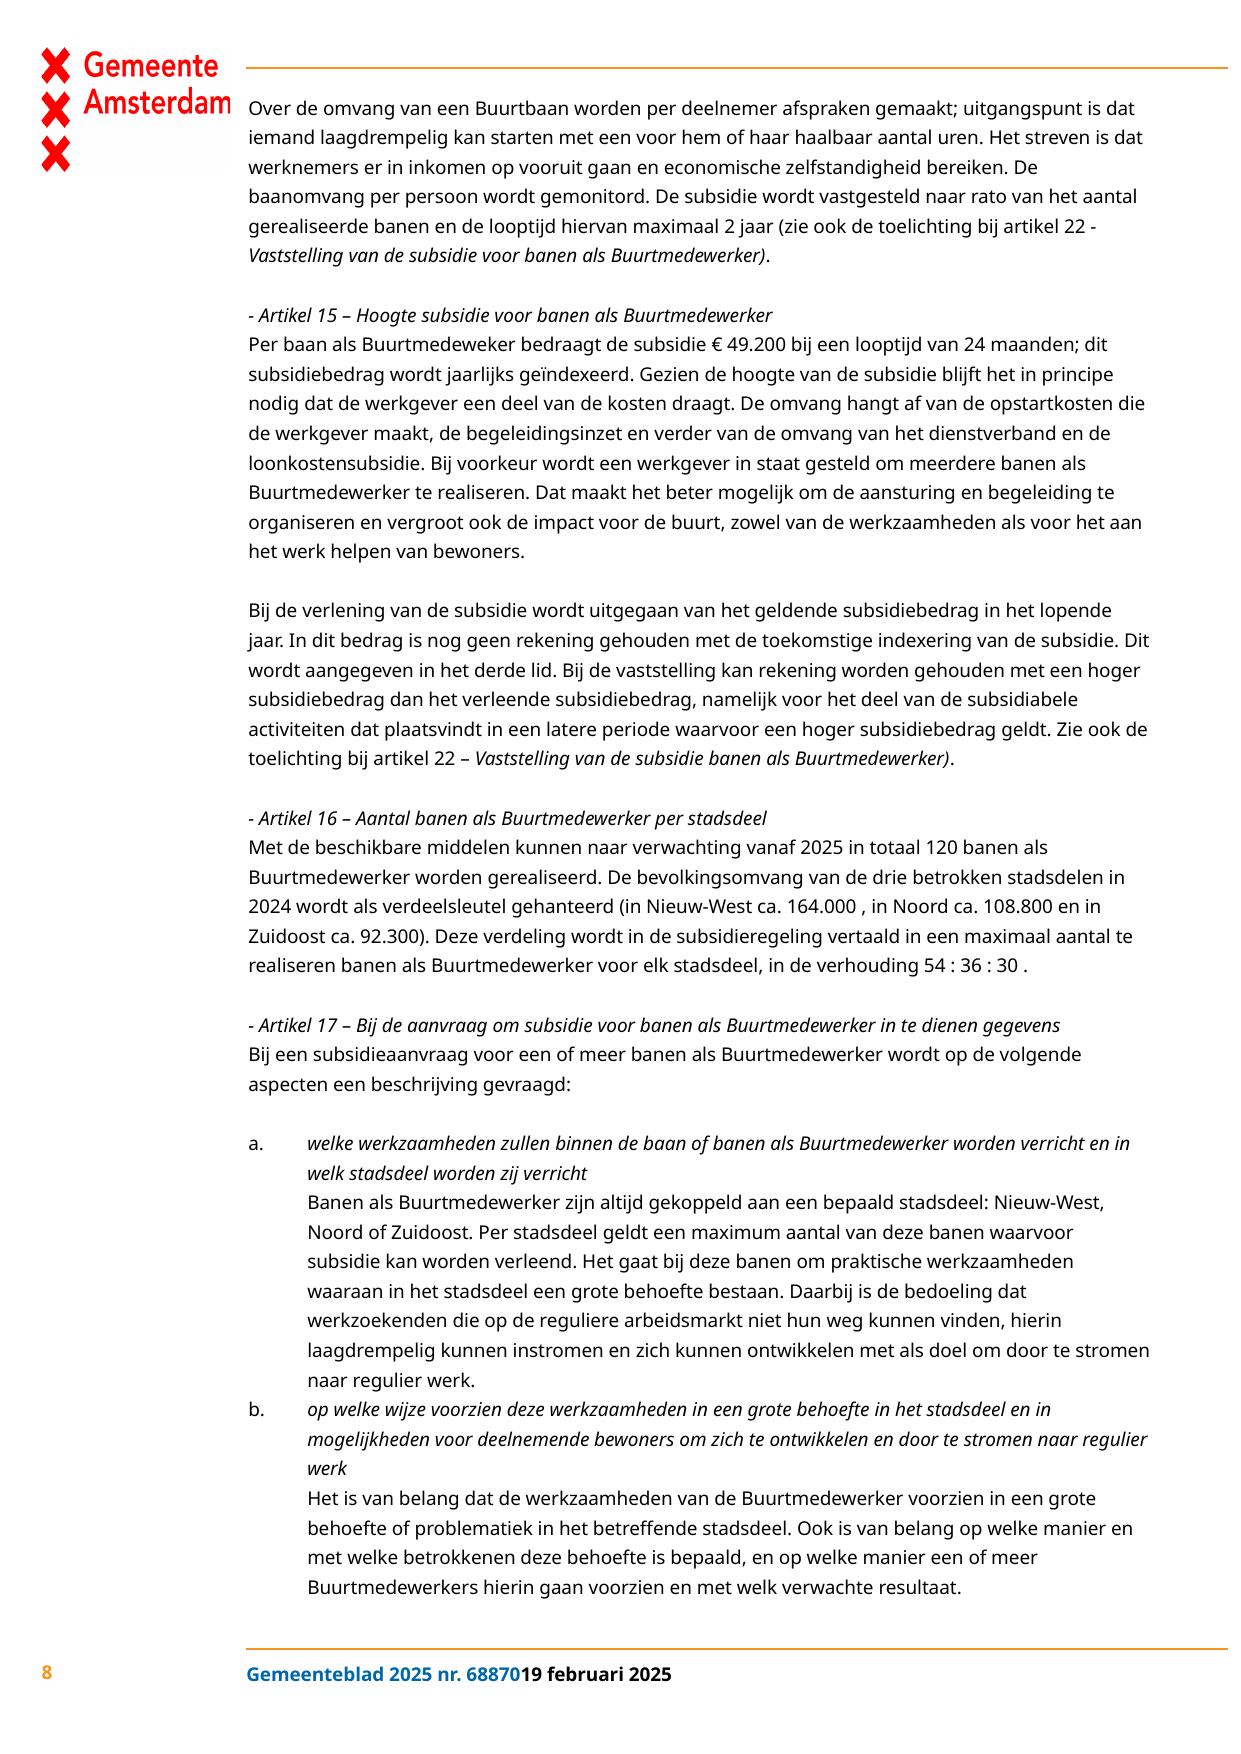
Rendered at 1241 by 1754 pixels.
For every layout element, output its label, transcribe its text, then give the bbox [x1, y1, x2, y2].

list Het is van belang dat de werkzaamheden van de Buurtmedewerker voorzien in een grote behoefte of problematiek in het betreffende stadsdeel. Ook is van belang op welke manier en met welke betrokkenen deze behoefte is bepaald, en op welke manier een of meer Buurtmedewerkers hierin gaan voorzien en met welk verwachte resultaat. [248, 1485, 1152, 1600]
text Met de beschikbare middelen kunnen naar verwachting vanaf 2025 in totaal 120 banen als Buurtmedewerker worden gerealiseerd. De bevolkingsomvang van de drie betrokken stadsdelen in 2024 wordt als verdeelsleutel gehanteerd (in Nieuw-West ca. 164.000 , in Noord ca. 108.800 en in Zuidoost ca. 92.300). Deze verdeling wordt in de subsidieregeling vertaald in een maximaal aantal te realiseren banen als Buurtmedewerker voor elk stadsdeel, in de verhouding 54 : 36 : 30 . [248, 834, 1152, 978]
text - Artikel 15 – Hoogte subsidie voor banen als Buurtmedewerker [248, 302, 1152, 328]
text Bij de verlening van de subsidie wordt uitgegaan van het geldende subsidiebedrag in het lopende jaar. In dit bedrag is nog geen rekening gehouden met de toekomstige indexering van de subsidie. Dit wordt aangegeven in het derde lid. Bij de vaststelling kan rekening worden gehouden met een hoger subsidiebedrag dan het verleende subsidiebedrag, namelijk voor het deel van de subsidiabele activiteiten dat plaatsvindt in een latere periode waarvoor een hoger subsidiebedrag geldt. Zie ook de toelichting bij artikel 22 – Vaststelling van de subsidie banen als Buurtmedewerker). [248, 598, 1152, 771]
list Banen als Buurtmedewerker zijn altijd gekoppeld aan een bepaald stadsdeel: Nieuw-West, Noord of Zuidoost. Per stadsdeel geldt een maximum aantal van deze banen waarvoor subsidie kan worden verleend. Het gaat bij deze banen om praktische werkzaamheden waaraan in het stadsdeel een grote behoefte bestaan. Daarbij is de bedoeling dat werkzoekenden die op de reguliere arbeidsmarkt niet hun weg kunnen vinden, hierin laagdrempelig kunnen instromen en zich kunnen ontwikkelen met als doel om door te stromen naar regulier werk. [248, 1189, 1152, 1393]
text Bij een subsidieaanvraag voor een of meer banen als Buurtmedewerker wordt op de volgende aspecten een beschrijving gevraagd: [248, 1041, 1152, 1097]
text Per baan als Buurtmedeweker bedraagt de subsidie € 49.200 bij een looptijd van 24 maanden; dit subsidiebedrag wordt jaarlijks geïndexeerd. Gezien de hoogte van de subsidie blijft het in principe nodig dat de werkgever een deel van de kosten draagt. De omvang hangt af van de opstartkosten die de werkgever maakt, de begeleidingsinzet en verder van de omvang van het dienstverband en de loonkostensubsidie. Bij voorkeur wordt een werkgever in staat gesteld om meerdere banen als Buurtmedewerker te realiseren. Dat maakt het beter mogelijk om de aansturing en begeleiding te organiseren en vergroot ook de impact voor de buurt, zowel van de werkzaamheden als voor het aan het werk helpen van bewoners. [248, 331, 1152, 564]
list welke werkzaamheden zullen binnen de baan of banen als Buurtmedewerker worden verricht en in welk stadsdeel worden zij verricht [248, 1130, 1152, 1186]
text Over de omvang van een Buurtbaan worden per deelnemer afspraken gemaakt; uitgangspunt is dat iemand laagdrempelig kan starten met een voor hem of haar haalbaar aantal uren. Het streven is dat werknemers er in inkomen op vooruit gaan en economische zelfstandigheid bereiken. De baanomvang per persoon wordt gemonitord. De subsidie wordt vastgesteld naar rato van het aantal gerealiseerde banen en de looptijd hiervan maximaal 2 jaar (zie ook de toelichting bij artikel 22 - Vaststelling van de subsidie voor banen als Buurtmedewerker). [248, 95, 1152, 268]
list op welke wijze voorzien deze werkzaamheden in een grote behoefte in het stadsdeel en in mogelijkheden voor deelnemende bewoners om zich te ontwikkelen en door te stromen naar regulier werk [248, 1396, 1152, 1481]
picture [41, 47, 231, 172]
text - Artikel 16 – Aantal banen als Buurtmedewerker per stadsdeel [248, 805, 1152, 831]
text - Artikel 17 – Bij de aanvraag om subsidie voor banen als Buurtmedewerker in te dienen gegevens [248, 1012, 1152, 1038]
